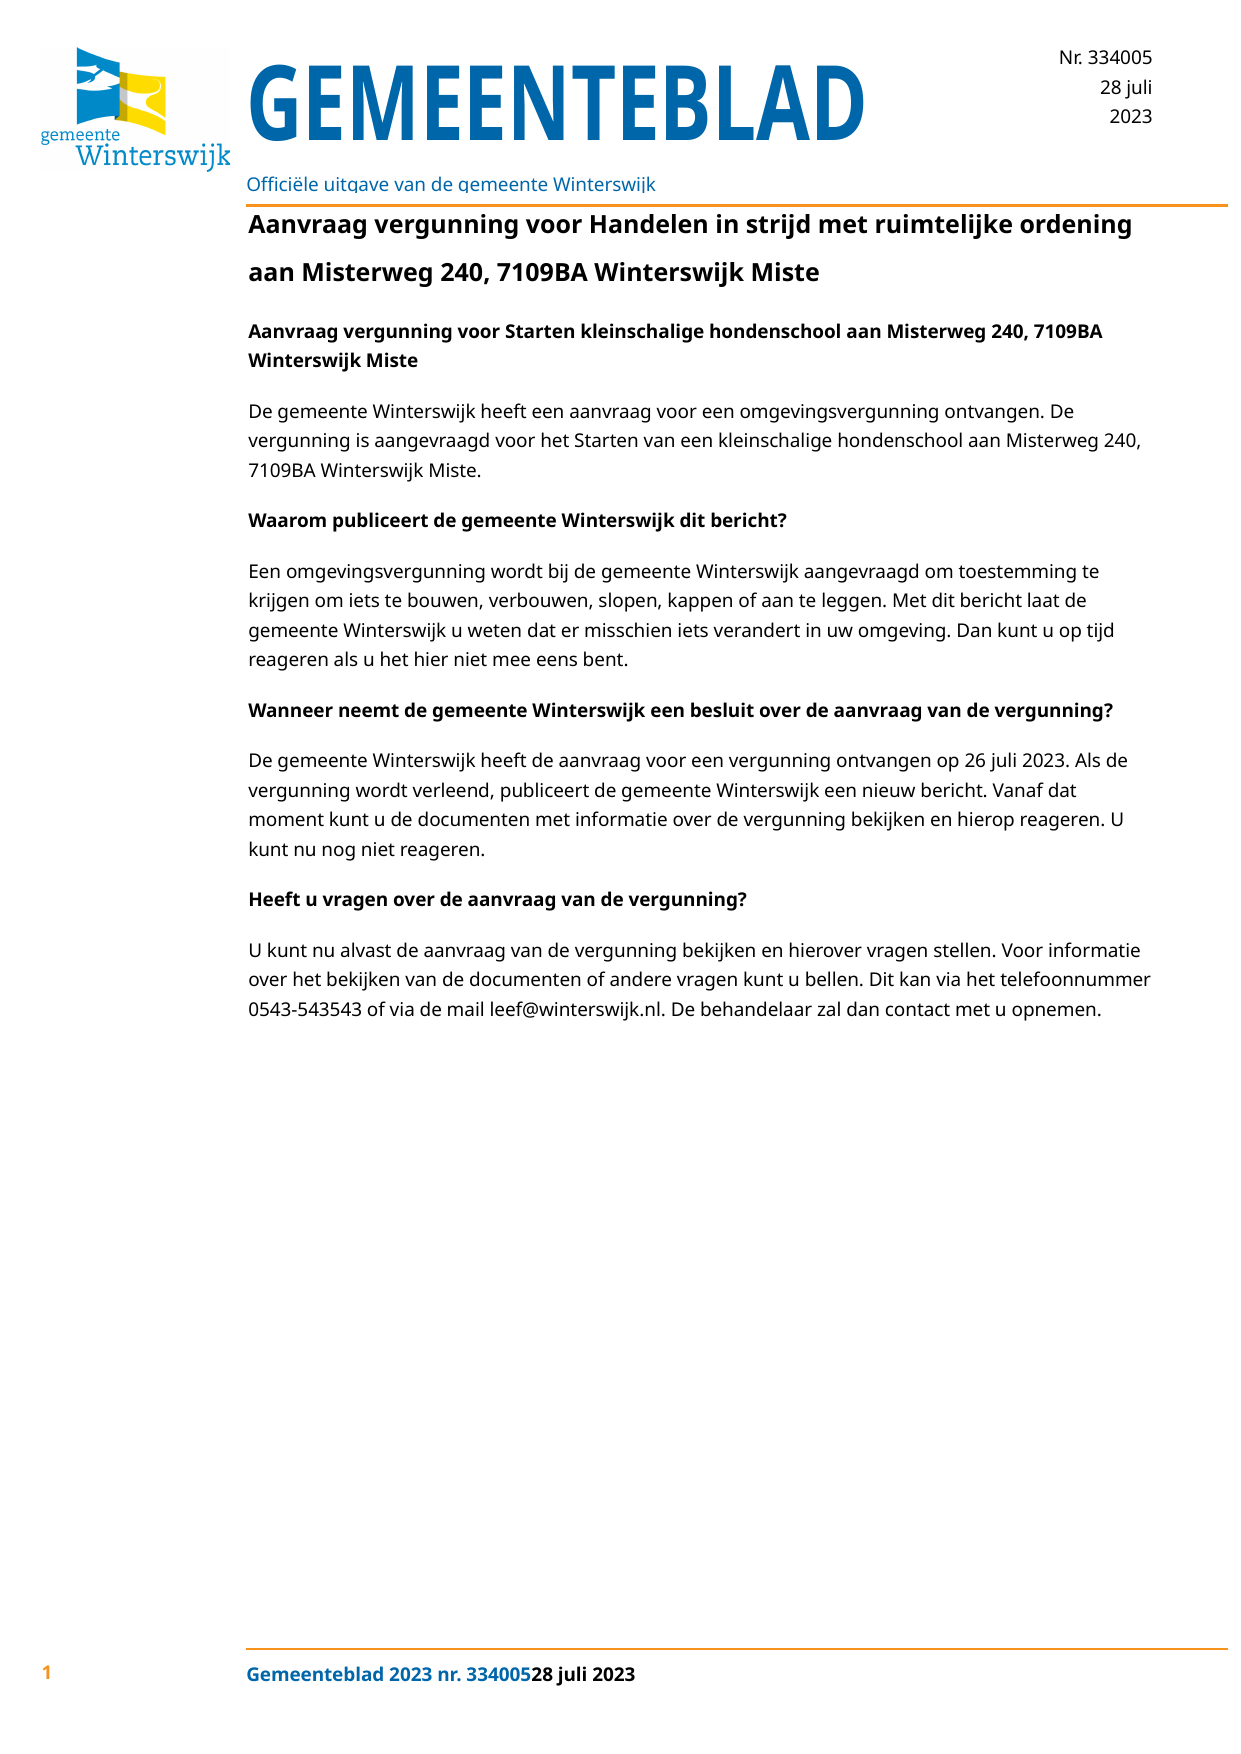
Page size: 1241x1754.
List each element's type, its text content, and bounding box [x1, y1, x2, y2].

picture [225, 153, 231, 162]
text Aanvraag vergunning voor Starten kleinschalige hondenschool aan Misterweg 240, 7109BA Winterswijk Miste [248, 318, 1152, 373]
text Wanneer neemt de gemeente Winterswijk een besluit over de aanvraag van de vergunning? [248, 697, 1152, 723]
text De gemeente Winterswijk heeft de aanvraag voor een vergunning ontvangen op 26 juli 2023. Als de vergunning wordt verleend, publiceert de gemeente Winterswijk een nieuw bericht. Vanaf dat moment kunt u de documenten met informatie over de vergunning bekijken en hierop reageren. U kunt nu nog niet reageren. [248, 747, 1152, 862]
text Een omgevingsvergunning wordt bij de gemeente Winterswijk aangevraagd om toestemming te krijgen om iets te bouwen, verbouwen, slopen, kappen of aan te leggen. Met dit bericht laat de gemeente Winterswijk u weten dat er misschien iets verandert in uw omgeving. Dan kunt u op tijd reageren als u het hier niet mee eens bent. [248, 558, 1152, 672]
text Aanvraag vergunning voor Handelen in strijd met ruimtelijke ordening aan Misterweg 240, 7109BA Winterswijk Miste [248, 207, 1152, 288]
text De gemeente Winterswijk heeft een aanvraag voor een omgevingsvergunning ontvangen. De vergunning is aangevraagd voor het Starten van een kleinschalige hondenschool aan Misterweg 240, 7109BA Winterswijk Miste. [248, 398, 1152, 483]
text Waarom publiceert de gemeente Winterswijk dit bericht? [248, 507, 1152, 533]
picture [41, 47, 231, 172]
text U kunt nu alvast de aanvraag van de vergunning bekijken en hierover vragen stellen. Voor informatie over het bekijken van de documenten of andere vragen kunt u bellen. Dit kan via het telefoonnummer 0543-543543 of via de mail leef@winterswijk.nl. De behandelaar zal dan contact met u opnemen. [248, 937, 1152, 1022]
text Heeft u vragen over de aanvraag van de vergunning? [248, 887, 1152, 912]
